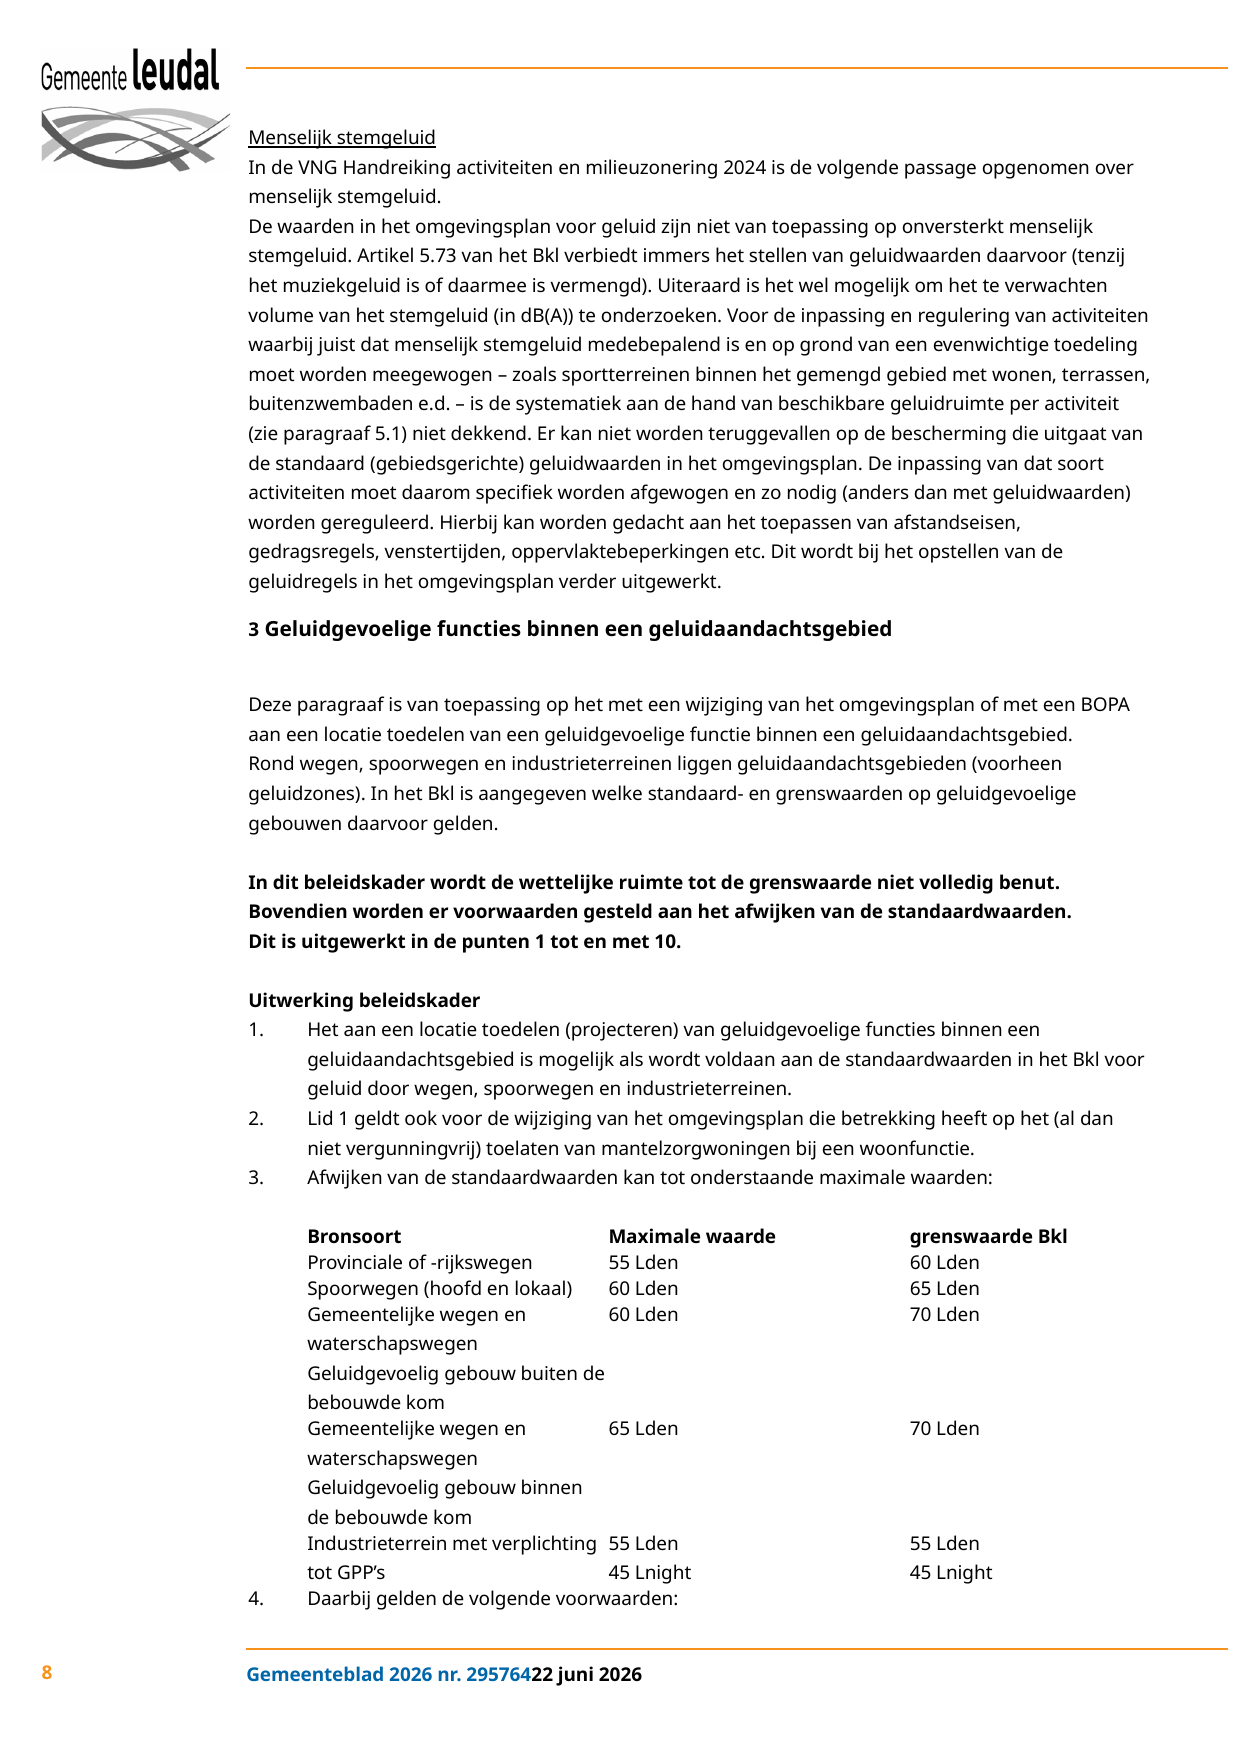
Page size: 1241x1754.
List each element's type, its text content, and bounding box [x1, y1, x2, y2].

text Deze paragraaf is van toepassing op het met een wijziging van het omgevingsplan of met een BOPA aan een locatie toedelen van een geluidgevoelige functie binnen een geluidaandachtsgebied. [248, 691, 1152, 747]
table_header Bronsoort [307, 1224, 608, 1249]
table_cell Gemeentelijke wegen en waterschapswegen Geluidgevoelig gebouw binnen de bebouwde kom [307, 1415, 608, 1530]
table_cell 60 Lden [910, 1249, 1211, 1275]
list Afwijken van de standaardwaarden kan tot onderstaande maximale waarden: [248, 1164, 1152, 1190]
table_cell 60 Lden [608, 1275, 909, 1301]
text Rond wegen, spoorwegen en industrieterreinen liggen geluidaandachtsgebieden (voorheen geluidzones). In het Bkl is aangegeven welke standaard- en grenswaarden op geluidgevoelige gebouwen daarvoor gelden. [248, 751, 1152, 836]
table_cell 65 Lden [910, 1275, 1211, 1301]
text De waarden in het omgevingsplan voor geluid zijn niet van toepassing op onversterkt menselijk stemgeluid. Artikel 5.73 van het Bkl verbiedt immers het stellen van geluidwaarden daarvoor (tenzij het muziekgeluid is of daarmee is vermengd). Uiteraard is het wel mogelijk om het te verwachten volume van het stemgeluid (in dB(A)) te onderzoeken. Voor de inpassing en regulering van activiteiten waarbij juist dat menselijk stemgeluid medebepalend is en op grond van een evenwichtige toedeling moet worden meegewogen – zoals sportterreinen binnen het gemengd gebied met wonen, terrassen, buitenzwembaden e.d. – is de systematiek aan de hand van beschikbare geluidruimte per activiteit (zie paragraaf 5.1) niet dekkend. Er kan niet worden teruggevallen op de bescherming die uitgaat van de standaard (gebiedsgerichte) geluidwaarden in het omgevingsplan. De inpassing van dat soort activiteiten moet daarom specifiek worden afgewogen en zo nodig (anders dan met geluidwaarden) worden gereguleerd. Hierbij kan worden gedacht aan het toepassen van afstandseisen, gedragsregels, venstertijden, oppervlaktebeperkingen etc. Dit wordt bij het opstellen van de geluidregels in het omgevingsplan verder uitgewerkt. [248, 213, 1152, 594]
table_cell 65 Lden [608, 1415, 909, 1530]
table_header In dit beleidskader wordt de wettelijke ruimte tot de grenswaarde niet volledig benut. Bovendien worden er voorwaarden gesteld aan het afwijken van de standaardwaarden. Dit is uitgewerkt in de punten 1 tot en met 10. [248, 869, 1152, 954]
picture [41, 47, 231, 172]
text In de VNG Handreiking activiteiten en milieuzonering 2024 is de volgende passage opgenomen over menselijk stemgeluid. [248, 154, 1152, 209]
table_cell Provinciale of -rijkswegen [307, 1249, 608, 1275]
table_cell 55 Lden 45 Lnight [608, 1530, 909, 1585]
table_header grenswaarde Bkl [910, 1224, 1211, 1249]
table_cell 55 Lden [608, 1249, 909, 1275]
table_cell Industrieterrein met verplichting tot GPP’s [307, 1530, 608, 1585]
table_cell 55 Lden 45 Lnight [910, 1530, 1211, 1585]
list Lid 1 geldt ook voor de wijziging van het omgevingsplan die betrekking heeft op het (al dan niet vergunningvrij) toelaten van mantelzorgwoningen bij een woonfunctie. [248, 1105, 1152, 1160]
table_header Maximale waarde [608, 1224, 909, 1249]
list Daarbij gelden de volgende voorwaarden: [248, 1585, 1152, 1611]
text Menselijk stemgeluid [248, 124, 1152, 150]
text Uitwerking beleidskader [248, 987, 1152, 1012]
list Het aan een locatie toedelen (projecteren) van geluidgevoelige functies binnen een geluidaandachtsgebied is mogelijk als wordt voldaan aan de standaardwaarden in het Bkl voor geluid door wegen, spoorwegen en industrieterreinen. [248, 1016, 1152, 1101]
table_cell Gemeentelijke wegen en waterschapswegen Geluidgevoelig gebouw buiten de bebouwde kom [307, 1301, 608, 1415]
table_cell 60 Lden [608, 1301, 909, 1415]
table_cell Spoorwegen (hoofd en lokaal) [307, 1275, 608, 1301]
table_cell 70 Lden [910, 1415, 1211, 1530]
text 3 Geluidgevoelige functies binnen een geluidaandachtsgebied [248, 614, 1152, 642]
table_cell 70 Lden [910, 1301, 1211, 1415]
